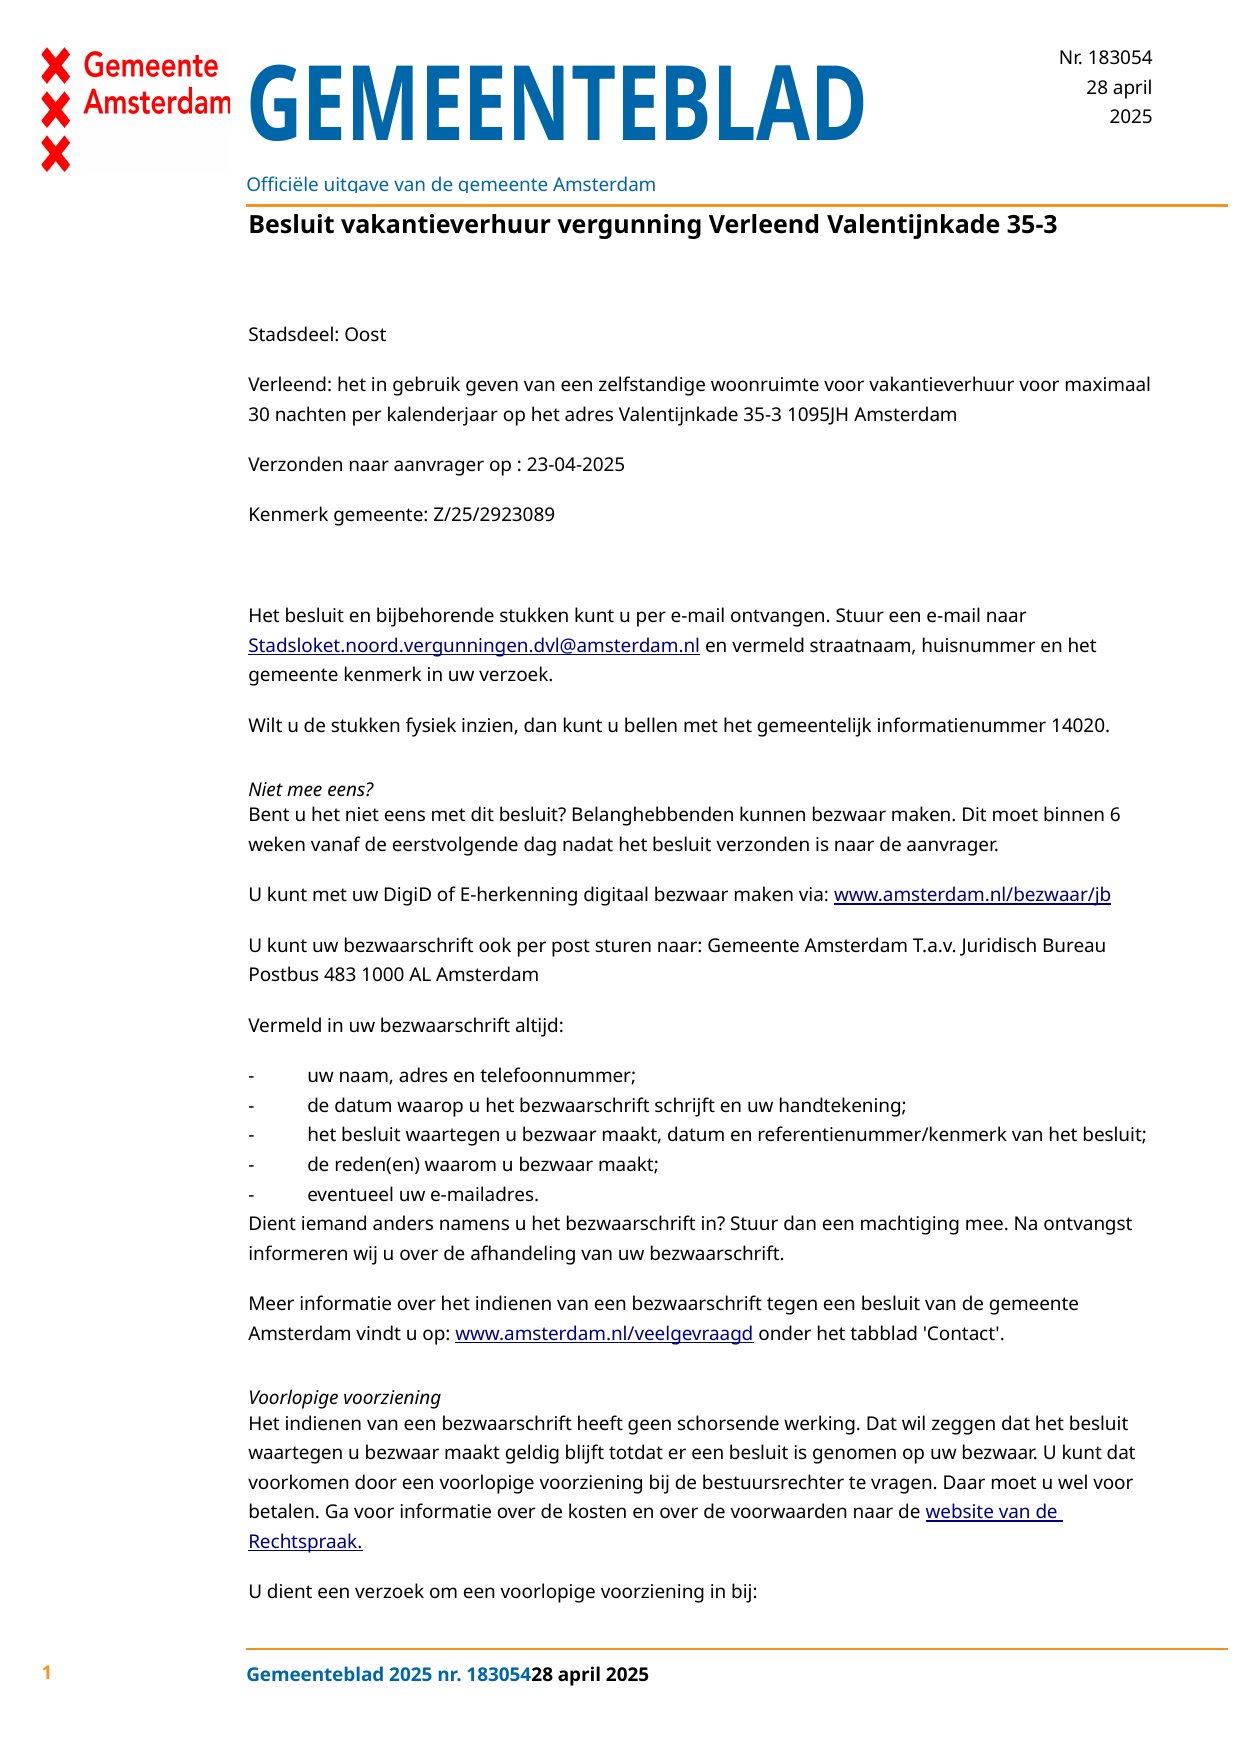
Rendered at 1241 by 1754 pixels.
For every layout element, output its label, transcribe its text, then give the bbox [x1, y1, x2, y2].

text Stadsdeel: Oost [248, 321, 1152, 346]
text U kunt uw bezwaarschrift ook per post sturen naar: Gemeente Amsterdam T.a.v. Juridisch Bureau Postbus 483 1000 AL Amsterdam [248, 932, 1152, 987]
text Verzonden naar aanvrager op : 23-04-2025 [248, 451, 1152, 477]
text Het indienen van een bezwaarschrift heeft geen schorsende werking. Dat wil zeggen dat het besluit waartegen u bezwaar maakt geldig blijft totdat er een besluit is genomen op uw bezwaar. U kunt dat voorkomen door een voorlopige voorziening bij de bestuursrechter te vragen. Daar moet u wel voor betalen. Ga voor informatie over de kosten en over de voorwaarden naar de website van de Rechtspraak. [248, 1410, 1152, 1554]
text U dient een verzoek om een voorlopige voorziening in bij: [248, 1578, 1152, 1604]
text Vermeld in uw bezwaarschrift altijd: [248, 1012, 1152, 1038]
text U kunt met uw DigiD of E-herkenning digitaal bezwaar maken via: www.amsterdam.nl/bezwaar/jb [248, 882, 1152, 907]
list eventueel uw e-mailadres. [248, 1181, 1152, 1207]
text Niet mee eens? [248, 776, 1152, 802]
text Bent u het niet eens met dit besluit? Belanghebbenden kunnen bezwaar maken. Dit moet binnen 6 weken vanaf de eerstvolgende dag nadat het besluit verzonden is naar de aanvrager. [248, 802, 1152, 857]
list de reden(en) waarom u bezwaar maakt; [248, 1151, 1152, 1177]
text Besluit vakantieverhuur vergunning Verleend Valentijnkade 35-3 [248, 207, 1152, 241]
picture [41, 47, 231, 172]
list het besluit waartegen u bezwaar maakt, datum en referentienummer/kenmerk van het besluit; [248, 1122, 1152, 1147]
text Dient iemand anders namens u het bezwaarschrift in? Stuur dan een machtiging mee. Na ontvangst informeren wij u over de afhandeling van uw bezwaarschrift. [248, 1210, 1152, 1266]
list uw naam, adres en telefoonnummer; [248, 1062, 1152, 1088]
text Voorlopige voorziening [248, 1384, 1152, 1410]
text Wilt u de stukken fysiek inzien, dan kunt u bellen met het gemeentelijk informatienummer 14020. [248, 712, 1152, 738]
text Meer informatie over het indienen van een bezwaarschrift tegen een besluit van de gemeente Amsterdam vindt u op: www.amsterdam.nl/veelgevraagd onder het tabblad 'Contact'. [248, 1290, 1152, 1346]
text Kenmerk gemeente: Z/25/2923089 [248, 502, 1152, 527]
text Verleend: het in gebruik geven van een zelfstandige woonruimte voor vakantieverhuur voor maximaal 30 nachten per kalenderjaar op het adres Valentijnkade 35-3 1095JH Amsterdam [248, 371, 1152, 426]
list de datum waarop u het bezwaarschrift schrijft en uw handtekening; [248, 1092, 1152, 1118]
text Het besluit en bijbehorende stukken kunt u per e-mail ontvangen. Stuur een e-mail naar Stadsloket.noord.vergunningen.dvl@amsterdam.nl en vermeld straatnaam, huisnummer en het gemeente kenmerk in uw verzoek. [248, 602, 1152, 687]
